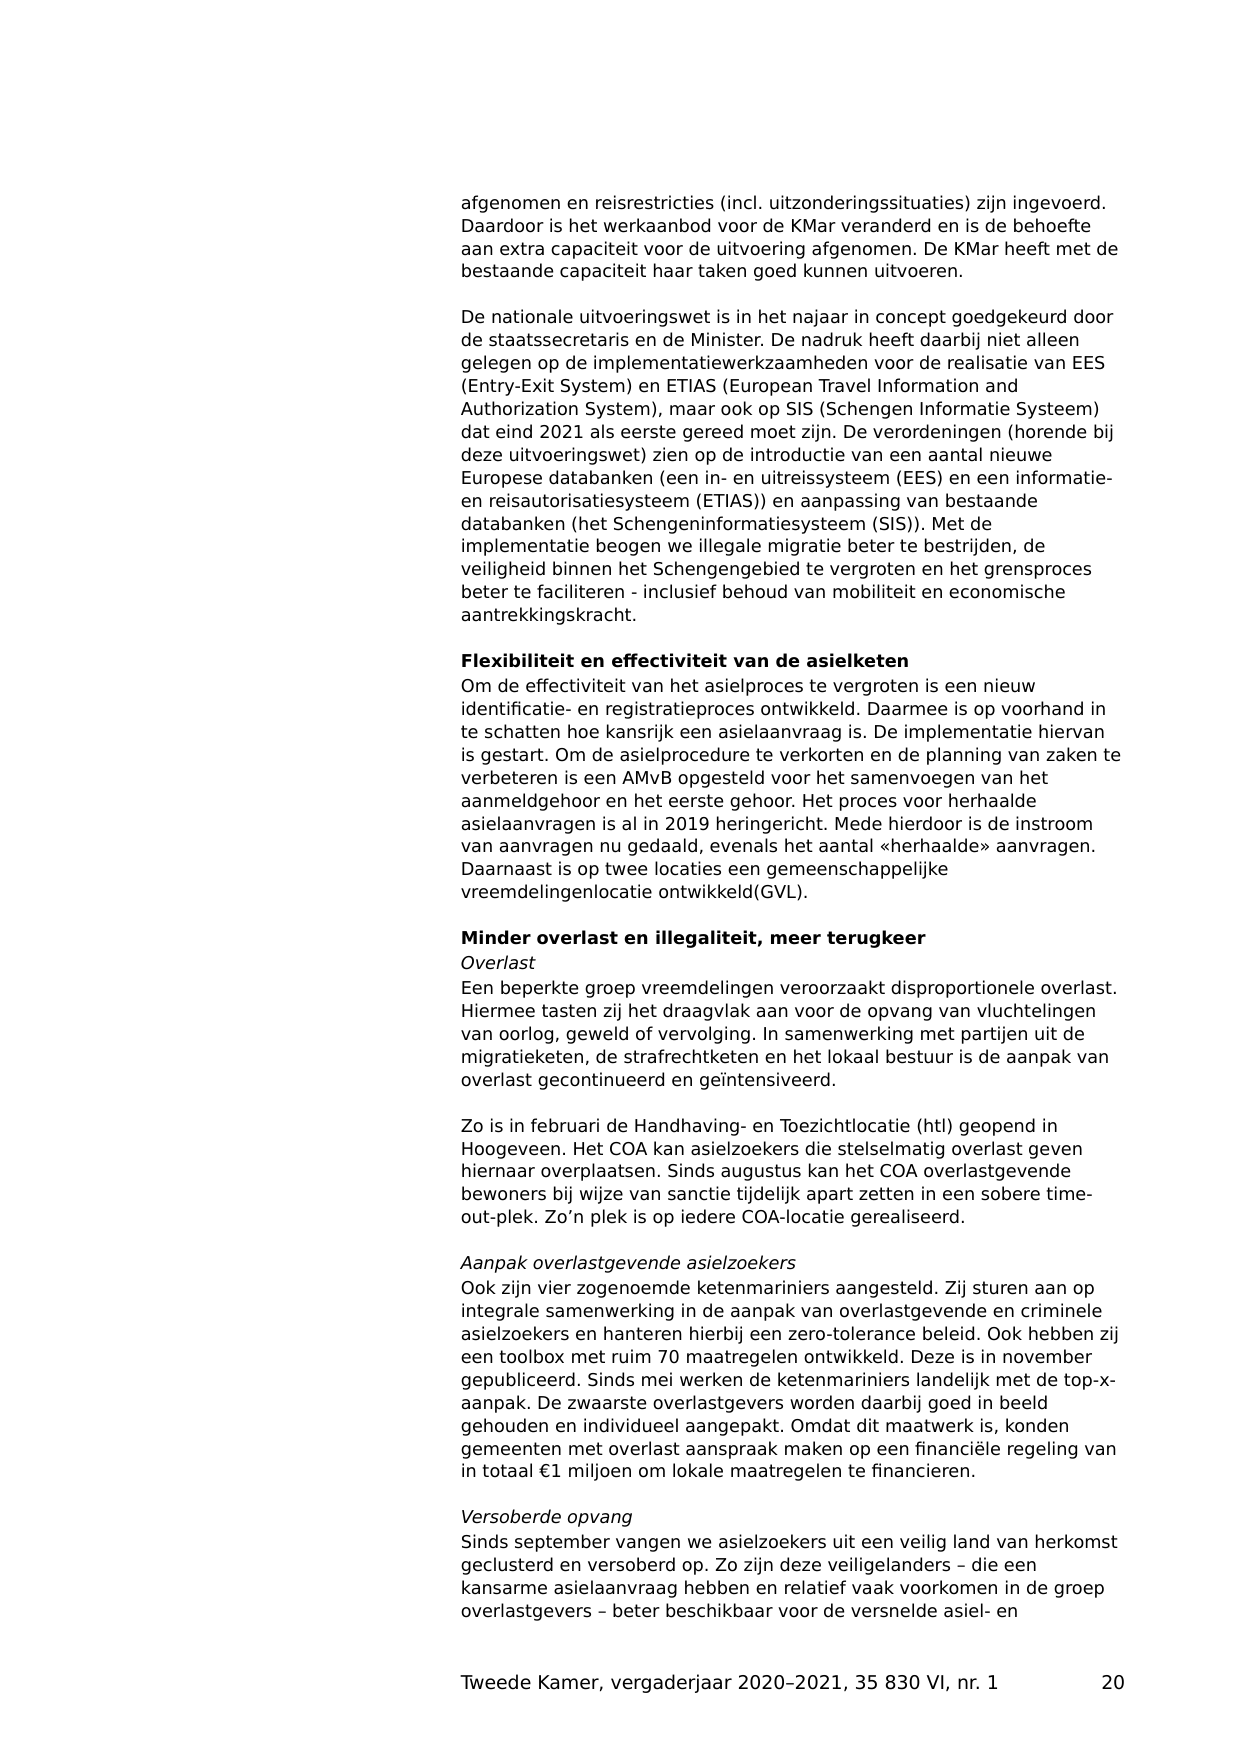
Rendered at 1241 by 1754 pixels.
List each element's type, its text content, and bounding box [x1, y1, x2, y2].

text Zo is in februari de Handhaving- en Toezichtlocatie (htl) geopend in Hoogeveen. Het COA kan asielzoekers die stelselmatig overlast geven hiernaar overplaatsen. Sinds augustus kan het COA overlastgevende bewoners bij wijze van sanctie tijdelijk apart zetten in een sobere time-out-plek. Zo’n plek is op iedere COA-locatie gerealiseerd. [461, 1114, 1125, 1228]
text Overlast [461, 951, 1125, 974]
text Minder overlast en illegaliteit, meer terugkeer [461, 926, 1125, 949]
text Aanpak overlastgevende asielzoekers [461, 1251, 1125, 1274]
text Versoberde opvang [461, 1505, 1125, 1528]
text afgenomen en reisrestricties (incl. uitzonderingssituaties) zijn ingevoerd. Daardoor is het werkaanbod voor de KMar veranderd en is de behoefte aan extra capaciteit voor de uitvoering afgenomen. De KMar heeft met de bestaande capaciteit haar taken goed kunnen uitvoeren. [461, 191, 1125, 282]
text Ook zijn vier zogenoemde ketenmariniers aangesteld. Zij sturen aan op integrale samenwerking in de aanpak van overlastgevende en criminele asielzoekers en hanteren hierbij een zero-tolerance beleid. Ook hebben zij een toolbox met ruim 70 maatregelen ontwikkeld. Deze is in november gepubliceerd. Sinds mei werken de ketenmariniers landelijk met de top-x-aanpak. De zwaarste overlastgevers worden daarbij goed in beeld gehouden en individueel aangepakt. Omdat dit maatwerk is, konden gemeenten met overlast aanspraak maken op een financiële regeling van in totaal €1 miljoen om lokale maatregelen te financieren. [461, 1276, 1125, 1482]
text Een beperkte groep vreemdelingen veroorzaakt disproportionele overlast. Hiermee tasten zij het draagvlak aan voor de opvang van vluchtelingen van oorlog, geweld of vervolging. In samenwerking met partijen uit de migratieketen, de strafrechtketen en het lokaal bestuur is de aanpak van overlast gecontinueerd en geïntensiveerd. [461, 976, 1125, 1091]
text Flexibiliteit en effectiviteit van de asielketen [461, 649, 1125, 672]
text De nationale uitvoeringswet is in het najaar in concept goedgekeurd door de staatssecretaris en de Minister. De nadruk heeft daarbij niet alleen gelegen op de implementatiewerkzaamheden voor de realisatie van EES (Entry-Exit System) en ETIAS (European Travel Information and Authorization System), maar ook op SIS (Schengen Informatie Systeem) dat eind 2021 als eerste gereed moet zijn. De verordeningen (horende bij deze uitvoeringswet) zien op de introductie van een aantal nieuwe Europese databanken (een in- en uitreissysteem (EES) en een informatie- en reisautorisatiesysteem (ETIAS)) en aanpassing van bestaande databanken (het Schengeninformatiesysteem (SIS)). Met de implementatie beogen we illegale migratie beter te bestrijden, de veiligheid binnen het Schengengebied te vergroten en het grensproces beter te faciliteren - inclusief behoud van mobiliteit en economische aantrekkingskracht. [461, 305, 1125, 626]
text Sinds september vangen we asielzoekers uit een veilig land van herkomst geclusterd en versoberd op. Zo zijn deze veiligelanders – die een kansarme asielaanvraag hebben en relatief vaak voorkomen in de groep overlastgevers – beter beschikbaar voor de versnelde asiel- en [461, 1530, 1125, 1622]
text Om de effectiviteit van het asielproces te vergroten is een nieuw identificatie- en registratieproces ontwikkeld. Daarmee is op voorhand in te schatten hoe kansrijk een asielaanvraag is. De implementatie hiervan is gestart. Om de asielprocedure te verkorten en de planning van zaken te verbeteren is een AMvB opgesteld voor het samenvoegen van het aanmeldgehoor en het eerste gehoor. Het proces voor herhaalde asielaanvragen is al in 2019 heringericht. Mede hierdoor is de instroom van aanvragen nu gedaald, evenals het aantal «herhaalde» aanvragen. Daarnaast is op twee locaties een gemeenschappelijke vreemdelingenlocatie ontwikkeld(GVL). [461, 674, 1125, 903]
